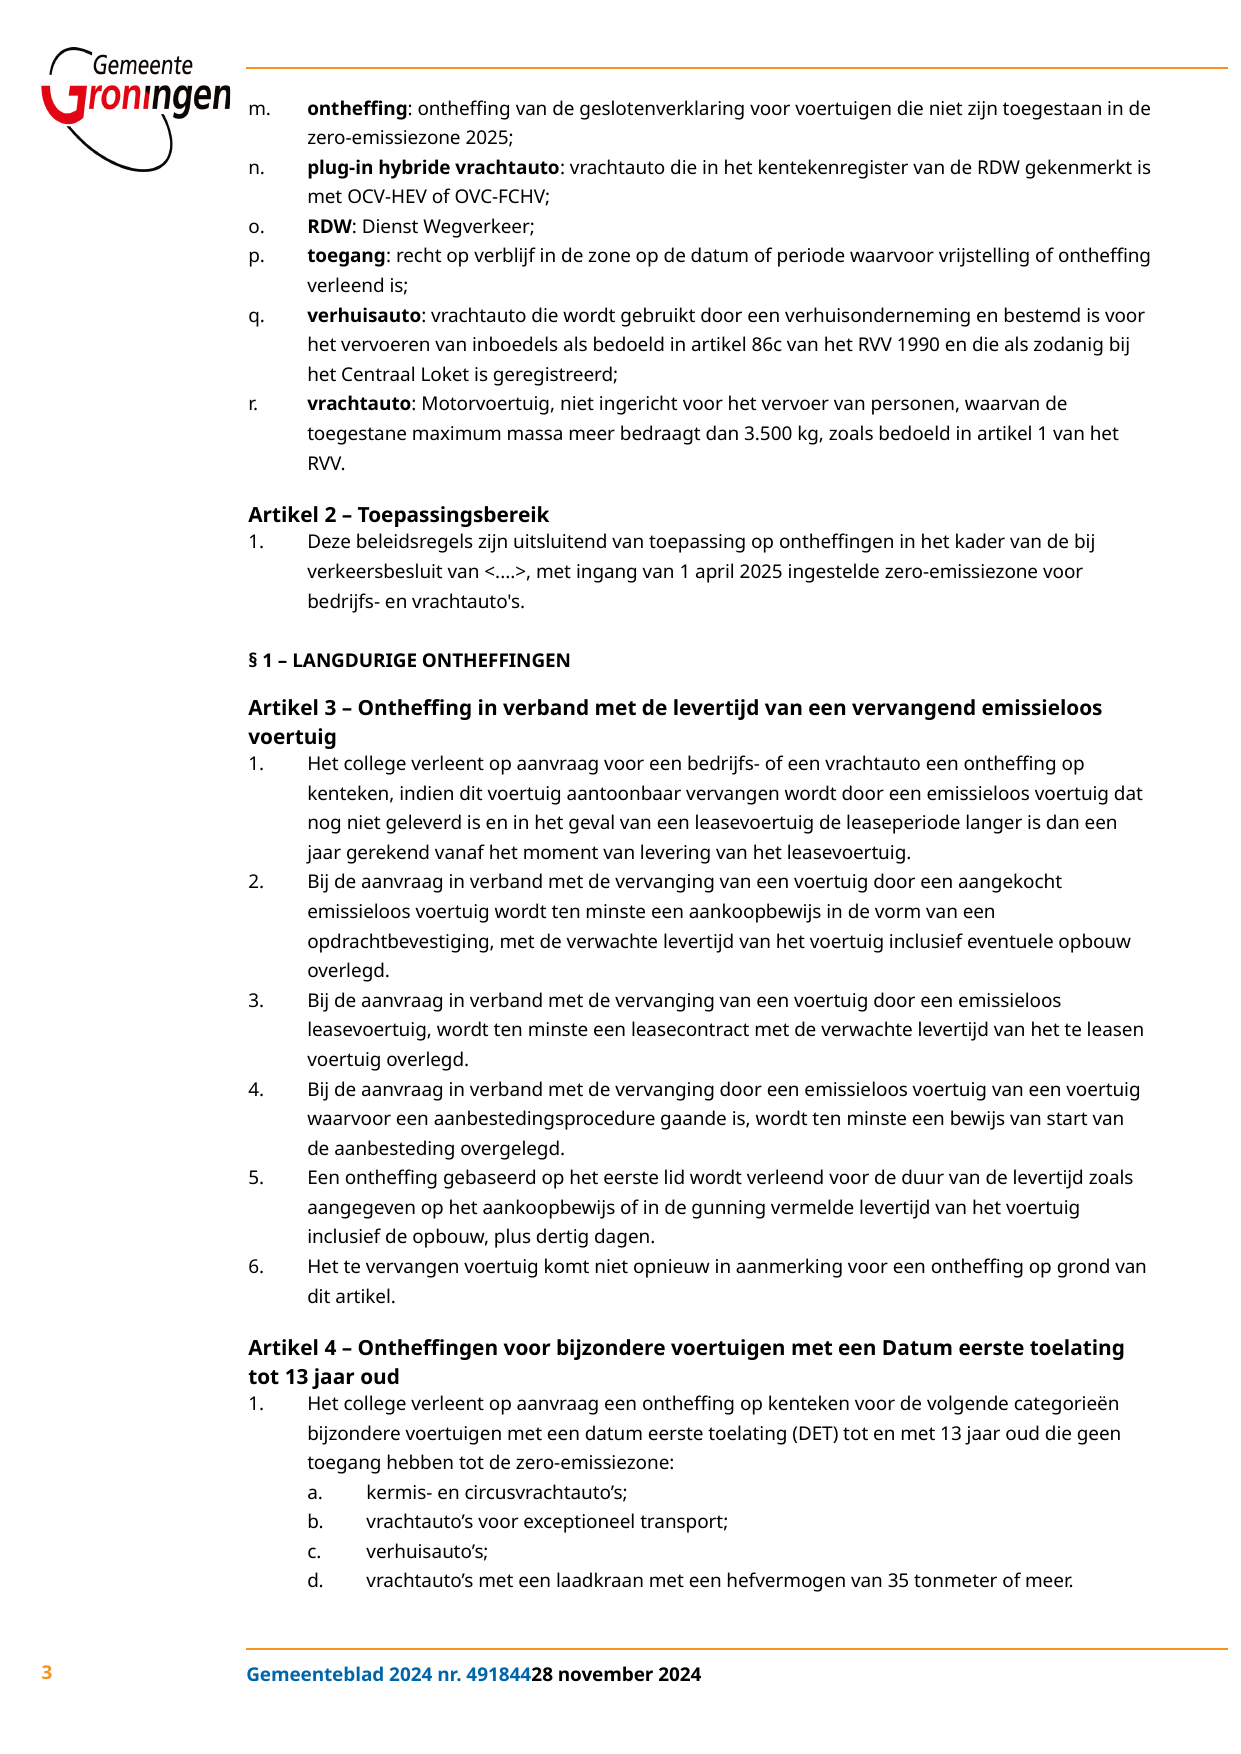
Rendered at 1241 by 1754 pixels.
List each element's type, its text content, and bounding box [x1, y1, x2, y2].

text Artikel 3 – Ontheffing in verband met de levertijd van een vervangend emissieloos voertuig [248, 693, 1152, 750]
text Artikel 4 – Ontheffingen voor bijzondere voertuigen met een Datum eerste toelating tot 13 jaar oud [248, 1333, 1152, 1390]
list ontheffing: ontheffing van de geslotenverklaring voor voertuigen die niet zijn toegestaan in de zero-emissiezone 2025; [248, 95, 1152, 150]
picture [41, 47, 231, 172]
list toegang: recht op verblijf in de zone op de datum of periode waarvoor vrijstelling of ontheffing verleend is; [248, 243, 1152, 298]
text Artikel 2 – Toepassingsbereik [248, 500, 1152, 529]
list vrachtauto’s voor exceptioneel transport; [307, 1508, 1152, 1534]
list RDW: Dienst Wegverkeer; [248, 213, 1152, 239]
list verhuisauto’s; [307, 1538, 1152, 1564]
list plug-in hybride vrachtauto: vrachtauto die in het kentekenregister van de RDW gekenmerkt is met OCV-HEV of OVC-FCHV; [248, 154, 1152, 209]
list Het te vervangen voertuig komt niet opnieuw in aanmerking voor een ontheffing op grond van dit artikel. [248, 1253, 1152, 1309]
list Deze beleidsregels zijn uitsluitend van toepassing op ontheffingen in het kader van de bij verkeersbesluit van <....>, met ingang van 1 april 2025 ingestelde zero-emissiezone voor bedrijfs- en vrachtauto's. [248, 529, 1152, 613]
list Een ontheffing gebaseerd op het eerste lid wordt verleend voor de duur van de levertijd zoals aangegeven op het aankoopbewijs of in de gunning vermelde levertijd van het voertuig inclusief de opbouw, plus dertig dagen. [248, 1164, 1152, 1249]
list Het college verleent op aanvraag voor een bedrijfs- of een vrachtauto een ontheffing op kenteken, indien dit voertuig aantoonbaar vervangen wordt door een emissieloos voertuig dat nog niet geleverd is en in het geval van een leasevoertuig de leaseperiode langer is dan een jaar gerekend vanaf het moment van levering van het leasevoertuig. [248, 750, 1152, 865]
list vrachtauto: Motorvoertuig, niet ingericht voor het vervoer van personen, waarvan de toegestane maximum massa meer bedraagt dan 3.500 kg, zoals bedoeld in artikel 1 van het RVV. [248, 391, 1152, 476]
list Bij de aanvraag in verband met de vervanging van een voertuig door een emissieloos leasevoertuig, wordt ten minste een leasecontract met de verwachte levertijd van het te leasen voertuig overlegd. [248, 987, 1152, 1072]
list verhuisauto: vrachtauto die wordt gebruikt door een verhuisonderneming en bestemd is voor het vervoeren van inboedels als bedoeld in artikel 86c van het RVV 1990 en die als zodanig bij het Centraal Loket is geregistreerd; [248, 302, 1152, 387]
text § 1 – LANGDURIGE ONTHEFFINGEN [248, 647, 1152, 673]
list vrachtauto’s met een laadkraan met een hefvermogen van 35 tonmeter of meer. [307, 1568, 1152, 1593]
list kermis- en circusvrachtauto’s; [307, 1479, 1152, 1505]
list Bij de aanvraag in verband met de vervanging door een emissieloos voertuig van een voertuig waarvoor een aanbestedingsprocedure gaande is, wordt ten minste een bewijs van start van de aanbesteding overgelegd. [248, 1076, 1152, 1161]
list Het college verleent op aanvraag een ontheffing op kenteken voor de volgende categorieën bijzondere voertuigen met een datum eerste toelating (DET) tot en met 13 jaar oud die geen toegang hebben tot de zero-emissiezone: [248, 1390, 1152, 1475]
list Bij de aanvraag in verband met de vervanging van een voertuig door een aangekocht emissieloos voertuig wordt ten minste een aankoopbewijs in de vorm van een opdrachtbevestiging, met de verwachte levertijd van het voertuig inclusief eventuele opbouw overlegd. [248, 869, 1152, 983]
